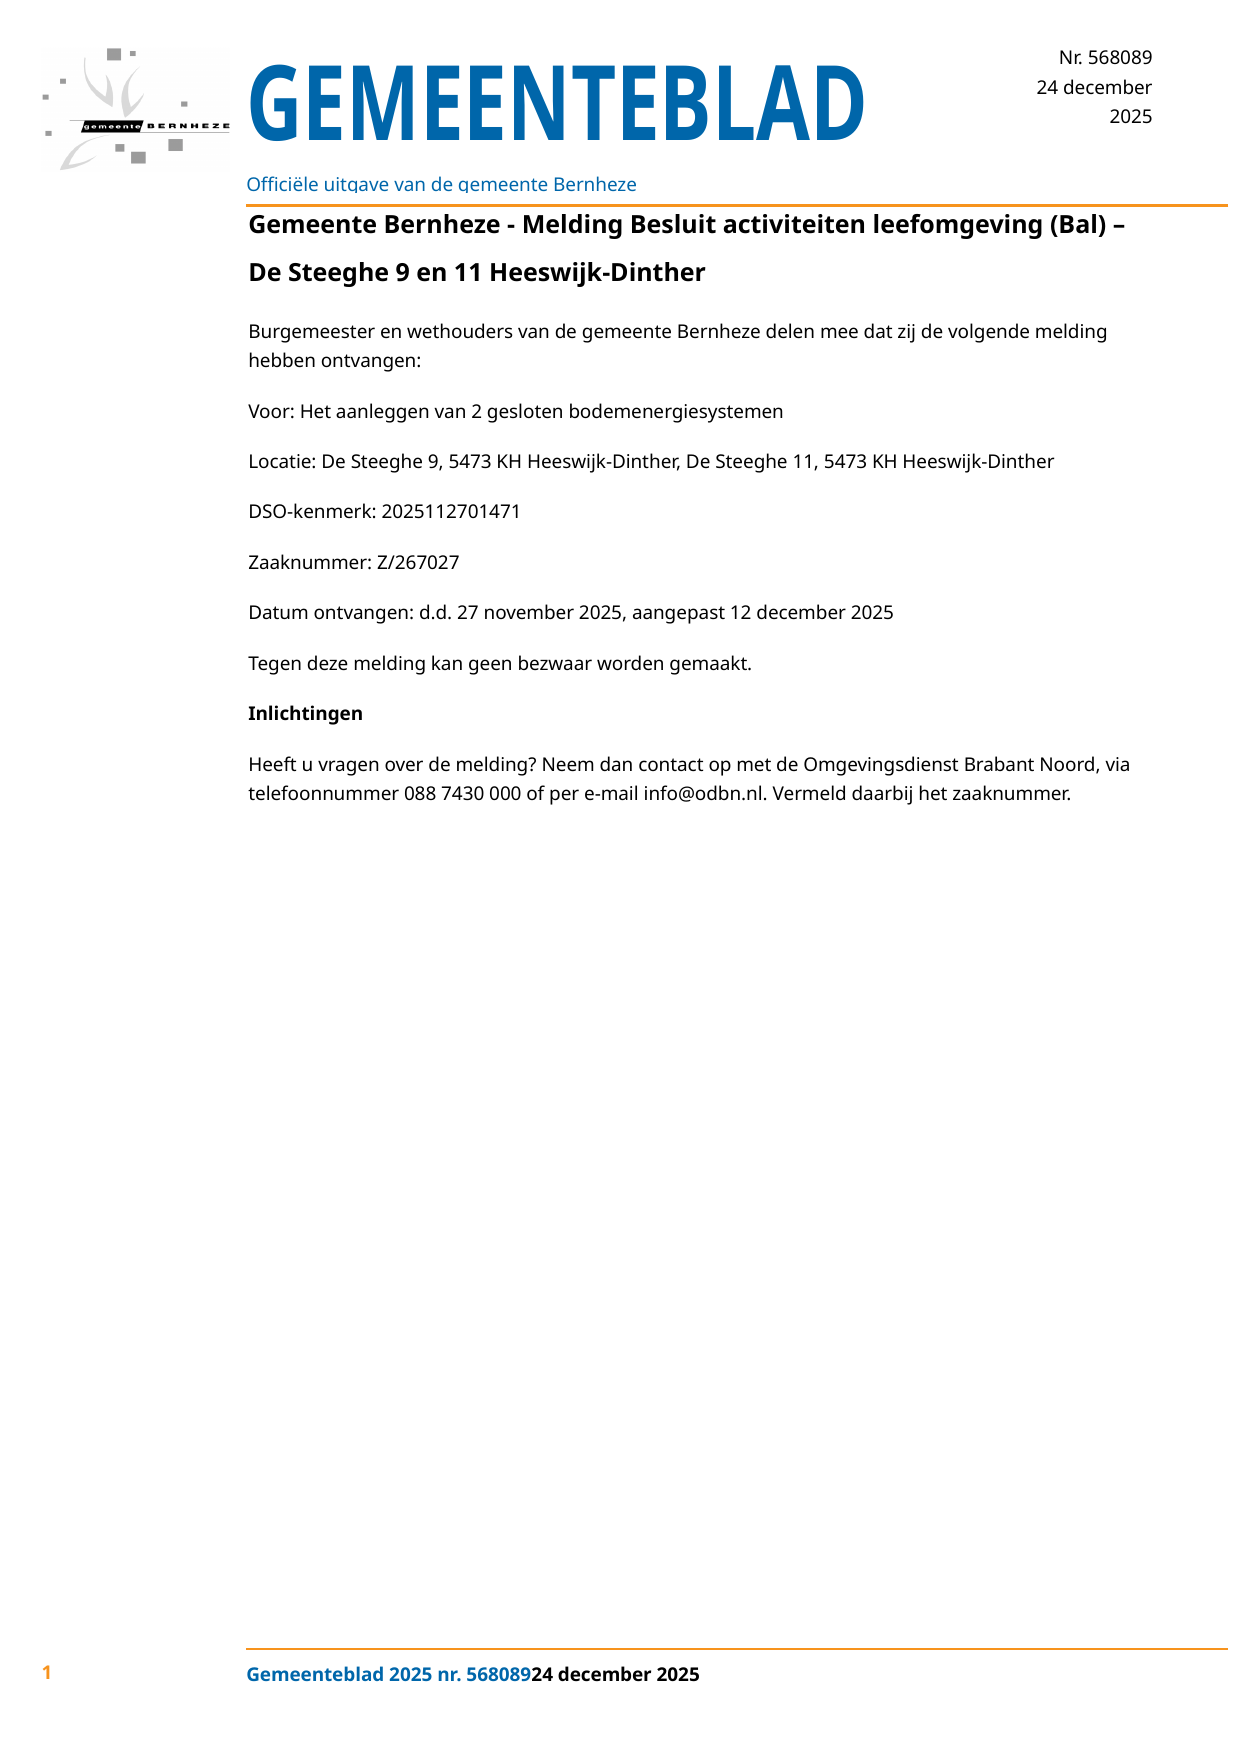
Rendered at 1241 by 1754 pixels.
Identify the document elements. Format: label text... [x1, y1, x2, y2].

text Tegen deze melding kan geen bezwaar worden gemaakt. [248, 650, 1152, 676]
text Zaaknummer: Z/267027 [248, 549, 1152, 575]
text Burgemeester en wethouders van de gemeente Bernheze delen mee dat zij de volgende melding hebben ontvangen: [248, 318, 1152, 373]
text Datum ontvangen: d.d. 27 november 2025, aangepast 12 december 2025 [248, 599, 1152, 625]
text Gemeente Bernheze - Melding Besluit activiteiten leefomgeving (Bal) – De Steeghe 9 en 11 Heeswijk-Dinther [248, 207, 1152, 288]
text Locatie: De Steeghe 9, 5473 KH Heeswijk-Dinther, De Steeghe 11, 5473 KH Heeswijk-Dinther [248, 448, 1152, 474]
picture [41, 47, 231, 172]
text DSO-kenmerk: 2025112701471 [248, 499, 1152, 524]
text Voor: Het aanleggen van 2 gesloten bodemenergiesystemen [248, 398, 1152, 424]
text Inlichtingen [248, 700, 1152, 726]
text Heeft u vragen over de melding? Neem dan contact op met de Omgevingsdienst Brabant Noord, via telefoonnummer 088 7430 000 of per e-mail info@odbn.nl. Vermeld daarbij het zaaknummer. [248, 751, 1152, 806]
